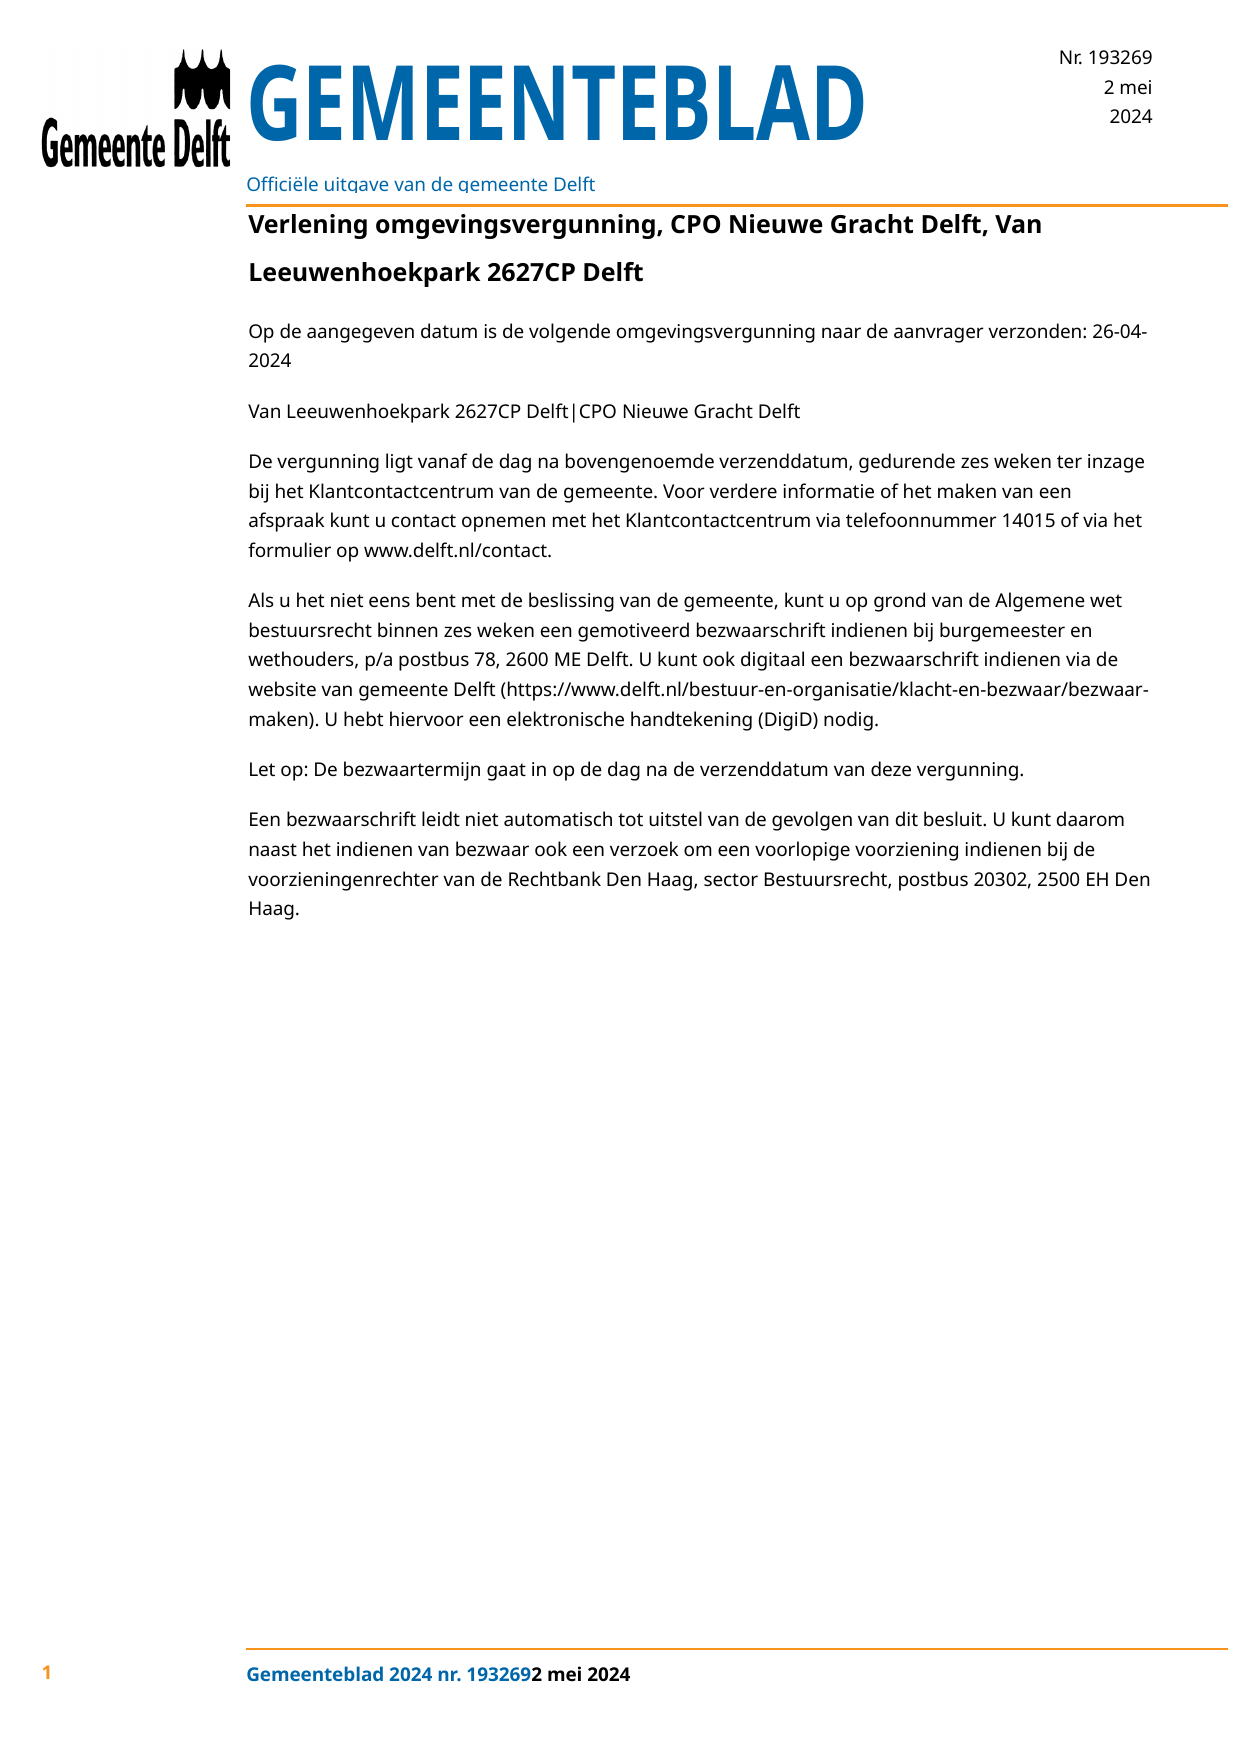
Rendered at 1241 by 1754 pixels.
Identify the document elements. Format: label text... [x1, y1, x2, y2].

text Op de aangegeven datum is de volgende omgevingsvergunning naar de aanvrager verzonden: 26-04-2024 [248, 318, 1152, 373]
text Verlening omgevingsvergunning, CPO Nieuwe Gracht Delft, Van Leeuwenhoekpark 2627CP Delft [248, 207, 1152, 288]
text Als u het niet eens bent met de beslissing van de gemeente, kunt u op grond van de Algemene wet bestuursrecht binnen zes weken een gemotiveerd bezwaarschrift indienen bij burgemeester en wethouders, p/a postbus 78, 2600 ME Delft. U kunt ook digitaal een bezwaarschrift indienen via de website van gemeente Delft (https://www.delft.nl/bestuur-en-organisatie/klacht-en-bezwaar/bezwaar-maken). U hebt hiervoor een elektronische handtekening (DigiD) nodig. [248, 587, 1152, 732]
picture [41, 47, 231, 172]
text Van Leeuwenhoekpark 2627CP Delft|CPO Nieuwe Gracht Delft [248, 398, 1152, 424]
text De vergunning ligt vanaf de dag na bovengenoemde verzenddatum, gedurende zes weken ter inzage bij het Klantcontactcentrum van de gemeente. Voor verdere informatie of het maken van een afspraak kunt u contact opnemen met het Klantcontactcentrum via telefoonnummer 14015 of via het formulier op www.delft.nl/contact. [248, 448, 1152, 563]
text Een bezwaarschrift leidt niet automatisch tot uitstel van de gevolgen van dit besluit. U kunt daarom naast het indienen van bezwaar ook een verzoek om een voorlopige voorziening indienen bij de voorzieningenrechter van de Rechtbank Den Haag, sector Bestuursrecht, postbus 20302, 2500 EH Den Haag. [248, 807, 1152, 921]
text Let op: De bezwaartermijn gaat in op de dag na de verzenddatum van deze vergunning. [248, 756, 1152, 782]
